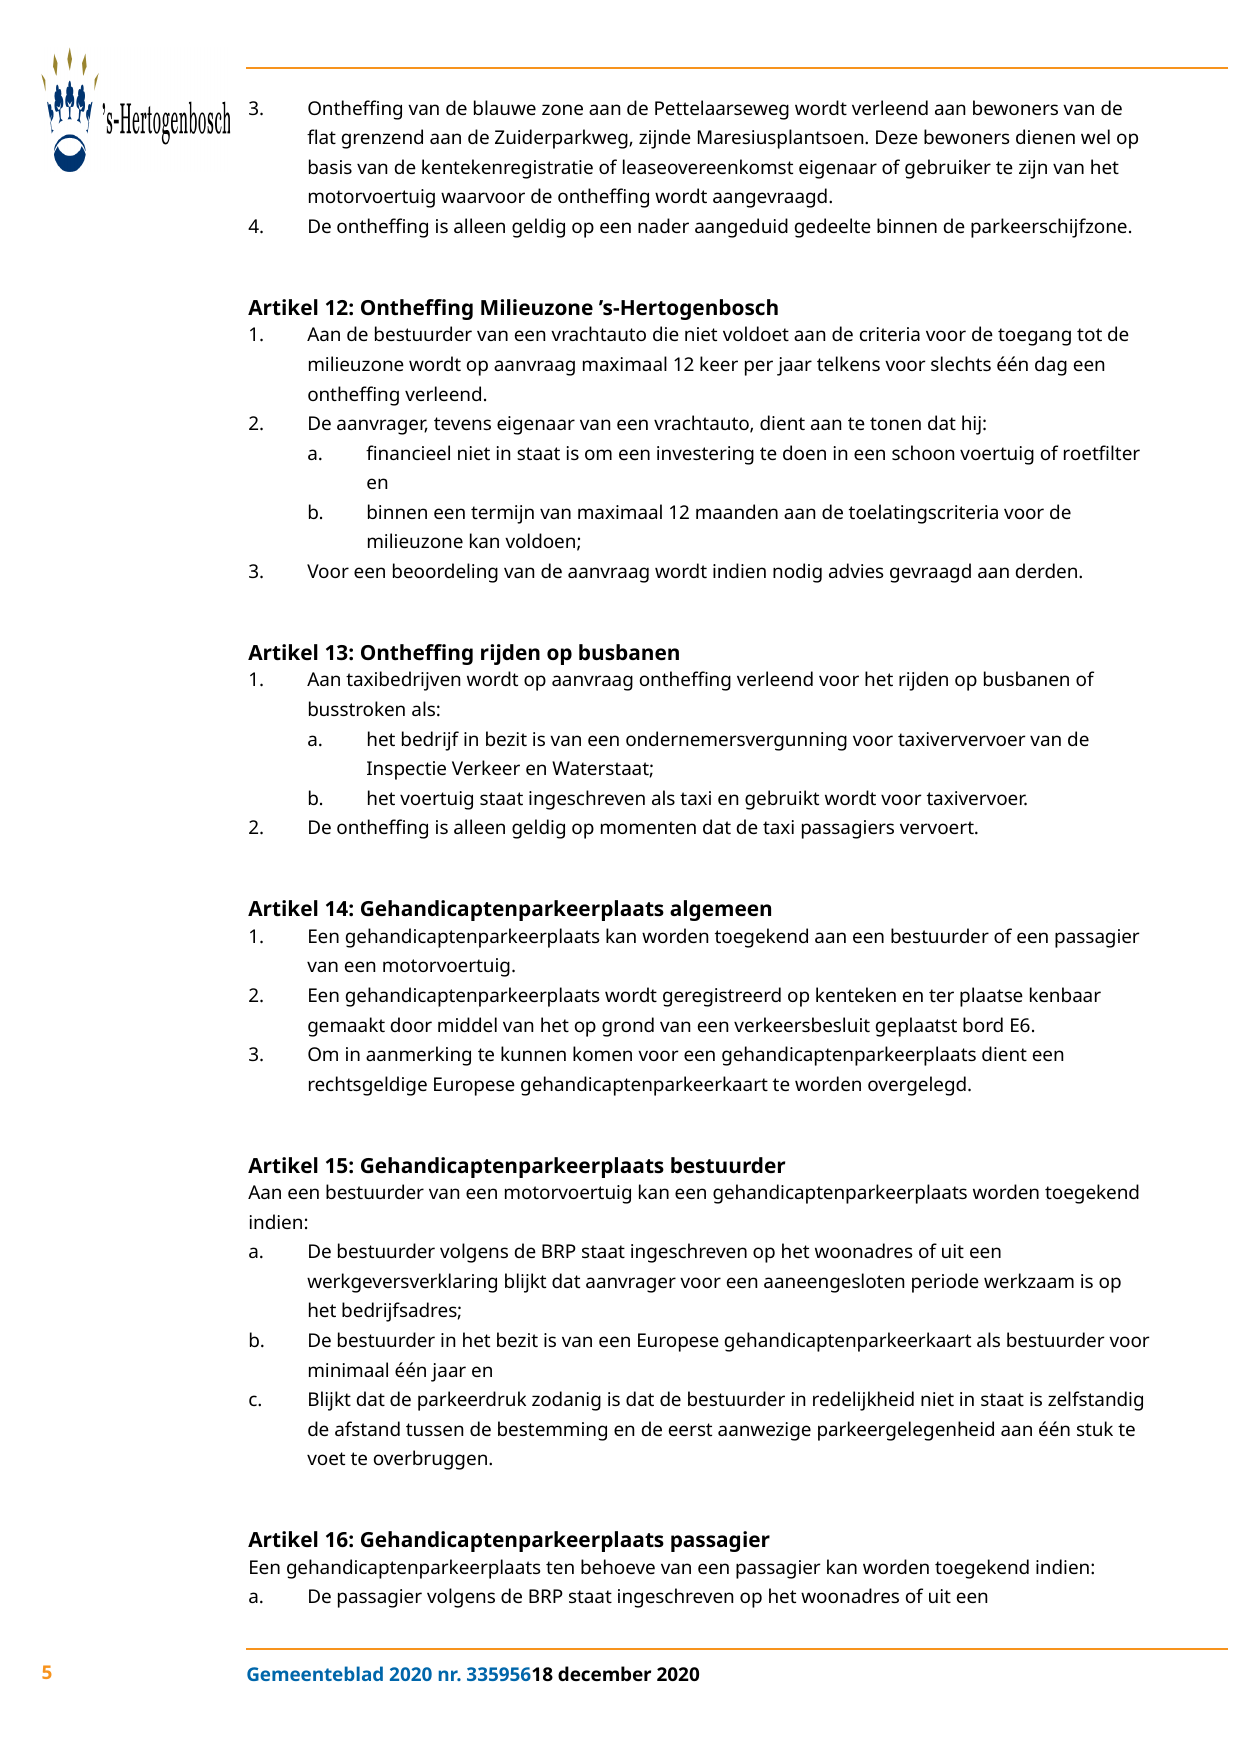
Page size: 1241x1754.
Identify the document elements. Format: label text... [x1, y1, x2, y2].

list het voertuig staat ingeschreven als taxi en gebruikt wordt voor taxivervoer. [307, 785, 1152, 811]
list De passagier volgens de BRP staat ingeschreven op het woonadres of uit een [248, 1584, 1152, 1609]
list De ontheffing is alleen geldig op een nader aangeduid gedeelte binnen de parkeerschijfzone. [248, 213, 1152, 239]
list het bedrijf in bezit is van een ondernemersvergunning voor taxiververvoer van de Inspectie Verkeer en Waterstaat; [307, 726, 1152, 781]
text Een gehandicaptenparkeerplaats ten behoeve van een passagier kan worden toegekend indien: [248, 1554, 1152, 1580]
list Voor een beoordeling van de aanvraag wordt indien nodig advies gevraagd aan derden. [248, 558, 1152, 584]
text Artikel 15: Gehandicaptenparkeerplaats bestuurder [248, 1151, 1152, 1179]
list De ontheffing is alleen geldig op momenten dat de taxi passagiers vervoert. [248, 814, 1152, 840]
list De bestuurder volgens de BRP staat ingeschreven op het woonadres of uit een werkgeversverklaring blijkt dat aanvrager voor een aaneengesloten periode werkzaam is op het bedrijfsadres; [248, 1238, 1152, 1323]
list De bestuurder in het bezit is van een Europese gehandicaptenparkeerkaart als bestuurder voor minimaal één jaar en [248, 1327, 1152, 1383]
text Artikel 12: Ontheffing Milieuzone ’s-Hertogenbosch [248, 293, 1152, 322]
list De aanvrager, tevens eigenaar van een vrachtauto, dient aan te tonen dat hij: [248, 410, 1152, 436]
text Artikel 16: Gehandicaptenparkeerplaats passagier [248, 1526, 1152, 1554]
list Een gehandicaptenparkeerplaats wordt geregistreerd op kenteken en ter plaatse kenbaar gemaakt door middel van het op grond van een verkeersbesluit geplaatst bord E6. [248, 982, 1152, 1037]
text Artikel 14: Gehandicaptenparkeerplaats algemeen [248, 894, 1152, 923]
picture [41, 47, 231, 172]
list Om in aanmerking te kunnen komen voor een gehandicaptenparkeerplaats dient een rechtsgeldige Europese gehandicaptenparkeerkaart te worden overgelegd. [248, 1041, 1152, 1097]
list financieel niet in staat is om een investering te doen in een schoon voertuig of roetfilter en [307, 440, 1152, 495]
list Ontheffing van de blauwe zone aan de Pettelaarseweg wordt verleend aan bewoners van de flat grenzend aan de Zuiderparkweg, zijnde Maresiusplantsoen. Deze bewoners dienen wel op basis van de kentekenregistratie of leaseovereenkomst eigenaar of gebruiker te zijn van het motorvoertuig waarvoor de ontheffing wordt aangevraagd. [248, 95, 1152, 209]
list binnen een termijn van maximaal 12 maanden aan de toelatingscriteria voor de milieuzone kan voldoen; [307, 499, 1152, 554]
list Blijkt dat de parkeerdruk zodanig is dat de bestuurder in redelijkheid niet in staat is zelfstandig de afstand tussen de bestemming en de eerst aanwezige parkeergelegenheid aan één stuk te voet te overbruggen. [248, 1386, 1152, 1471]
list Aan de bestuurder van een vrachtauto die niet voldoet aan de criteria voor de toegang tot de milieuzone wordt op aanvraag maximaal 12 keer per jaar telkens voor slechts één dag een ontheffing verleend. [248, 322, 1152, 406]
list Aan taxibedrijven wordt op aanvraag ontheffing verleend voor het rijden op busbanen of busstroken als: [248, 667, 1152, 722]
list Een gehandicaptenparkeerplaats kan worden toegekend aan een bestuurder of een passagier van een motorvoertuig. [248, 923, 1152, 978]
text Aan een bestuurder van een motorvoertuig kan een gehandicaptenparkeerplaats worden toegekend indien: [248, 1179, 1152, 1235]
text Artikel 13: Ontheffing rijden op busbanen [248, 638, 1152, 667]
